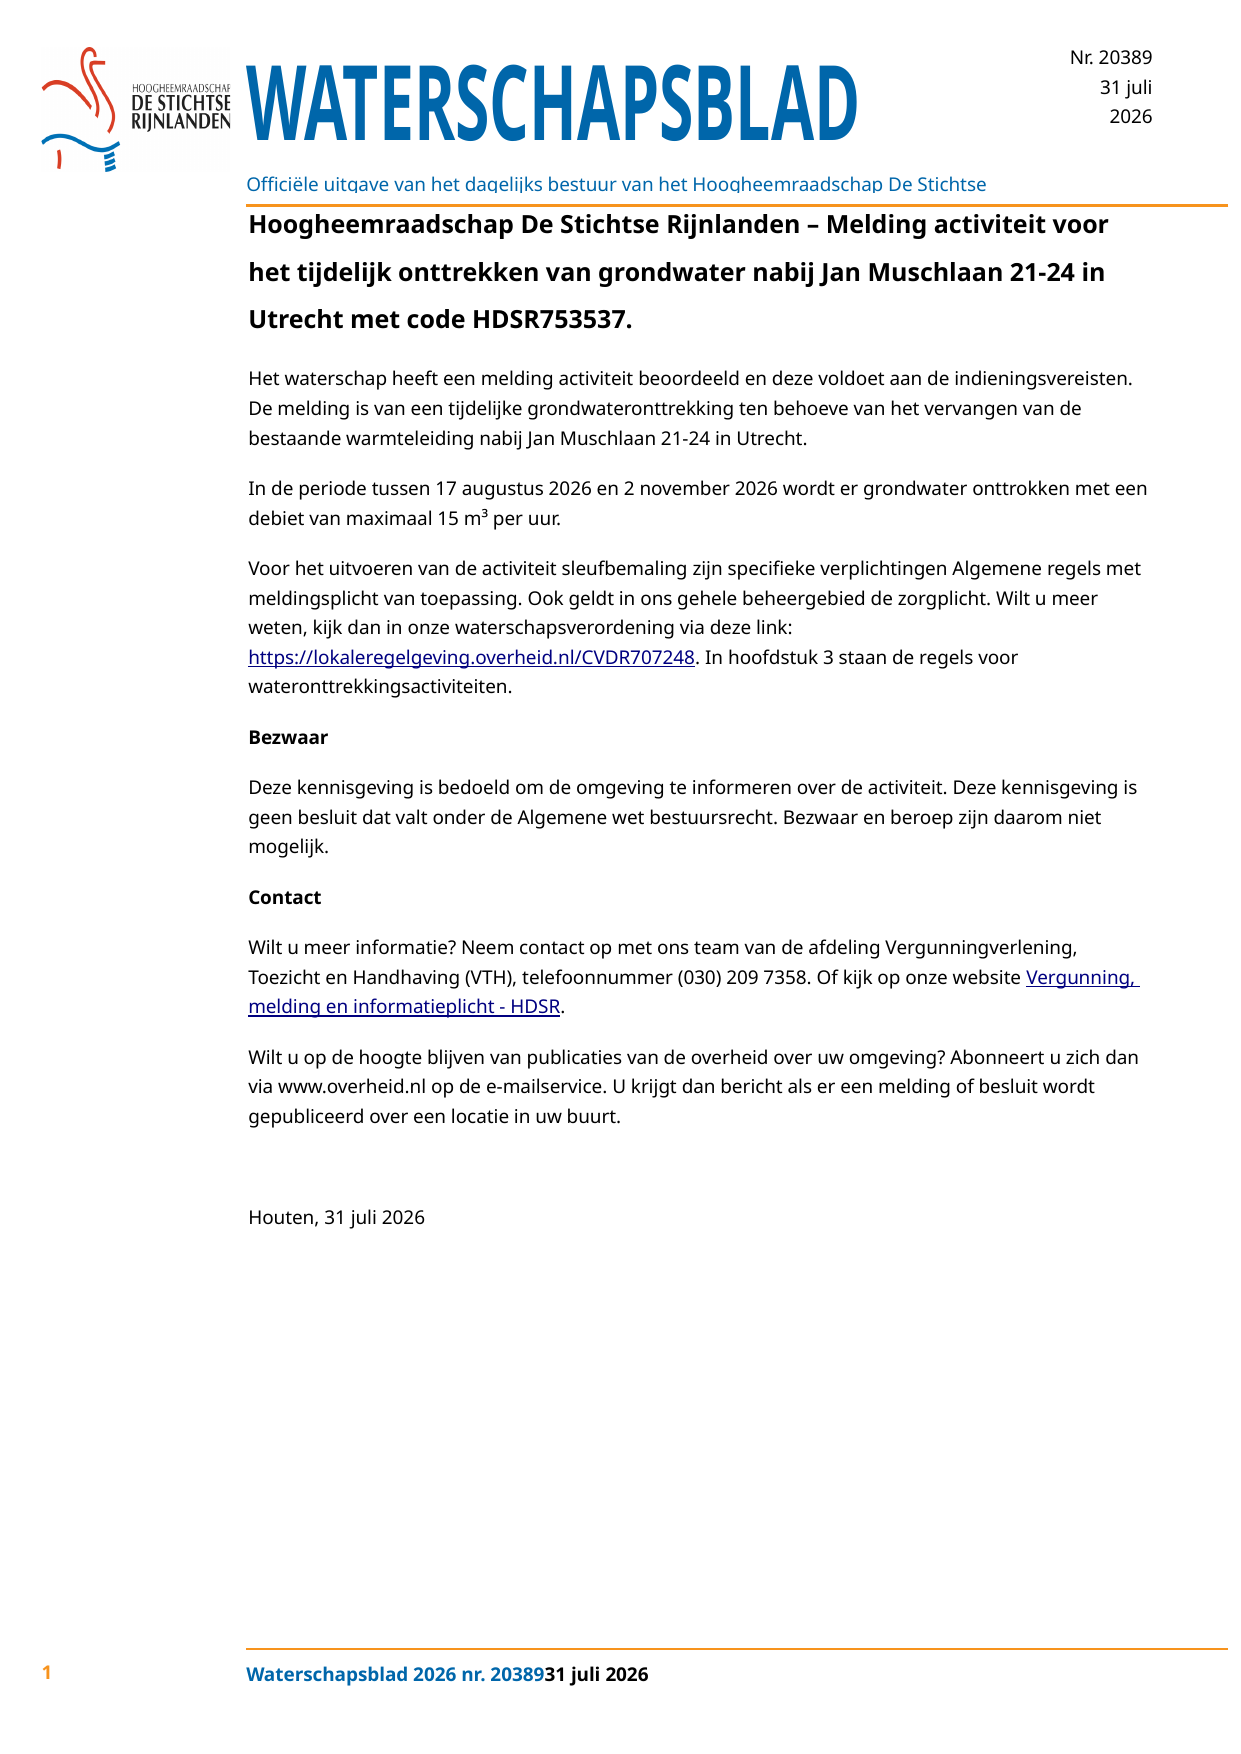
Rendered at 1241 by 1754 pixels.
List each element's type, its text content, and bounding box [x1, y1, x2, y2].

text Voor het uitvoeren van de activiteit sleufbemaling zijn specifieke verplichtingen Algemene regels met meldingsplicht van toepassing. Ook geldt in ons gehele beheergebied de zorgplicht. Wilt u meer weten, kijk dan in onze waterschapsverordening via deze link: https://lokaleregelgeving.overheid.nl/CVDR707248. In hoofdstuk 3 staan de regels voor wateronttrekkingsactiviteiten. [248, 555, 1152, 699]
text Houten, 31 juli 2026 [248, 1204, 1152, 1229]
text Het waterschap heeft een melding activiteit beoordeeld en deze voldoet aan de indieningsvereisten. De melding is van een tijdelijke grondwateronttrekking ten behoeve van het vervangen van de bestaande warmteleiding nabij Jan Muschlaan 21-24 in Utrecht. [248, 366, 1152, 450]
picture [41, 47, 231, 172]
text Wilt u op de hoogte blijven van publicaties van de overheid over uw omgeving? Abonneert u zich dan via www.overheid.nl op de e-mailservice. U krijgt dan bericht als er een melding of besluit wordt gepubliceerd over een locatie in uw buurt. [248, 1044, 1152, 1129]
text Contact [248, 884, 1152, 909]
text In de periode tussen 17 augustus 2026 en 2 november 2026 wordt er grondwater onttrokken met een debiet van maximaal 15 m³ per uur. [248, 475, 1152, 530]
text Hoogheemraadschap De Stichtse Rijnlanden – Melding activiteit voor het tijdelijk onttrekken van grondwater nabij Jan Muschlaan 21-24 in Utrecht met code HDSR753537. [248, 207, 1152, 336]
text Wilt u meer informatie? Neem contact op met ons team van de afdeling Vergunningverlening, Toezicht en Handhaving (VTH), telefoonnummer (030) 209 7358. Of kijk op onze website Vergunning, melding en informatieplicht - HDSR. [248, 934, 1152, 1019]
text Deze kennisgeving is bedoeld om de omgeving te informeren over de activiteit. Deze kennisgeving is geen besluit dat valt onder de Algemene wet bestuursrecht. Bezwaar en beroep zijn daarom niet mogelijk. [248, 774, 1152, 859]
text Bezwaar [248, 724, 1152, 749]
